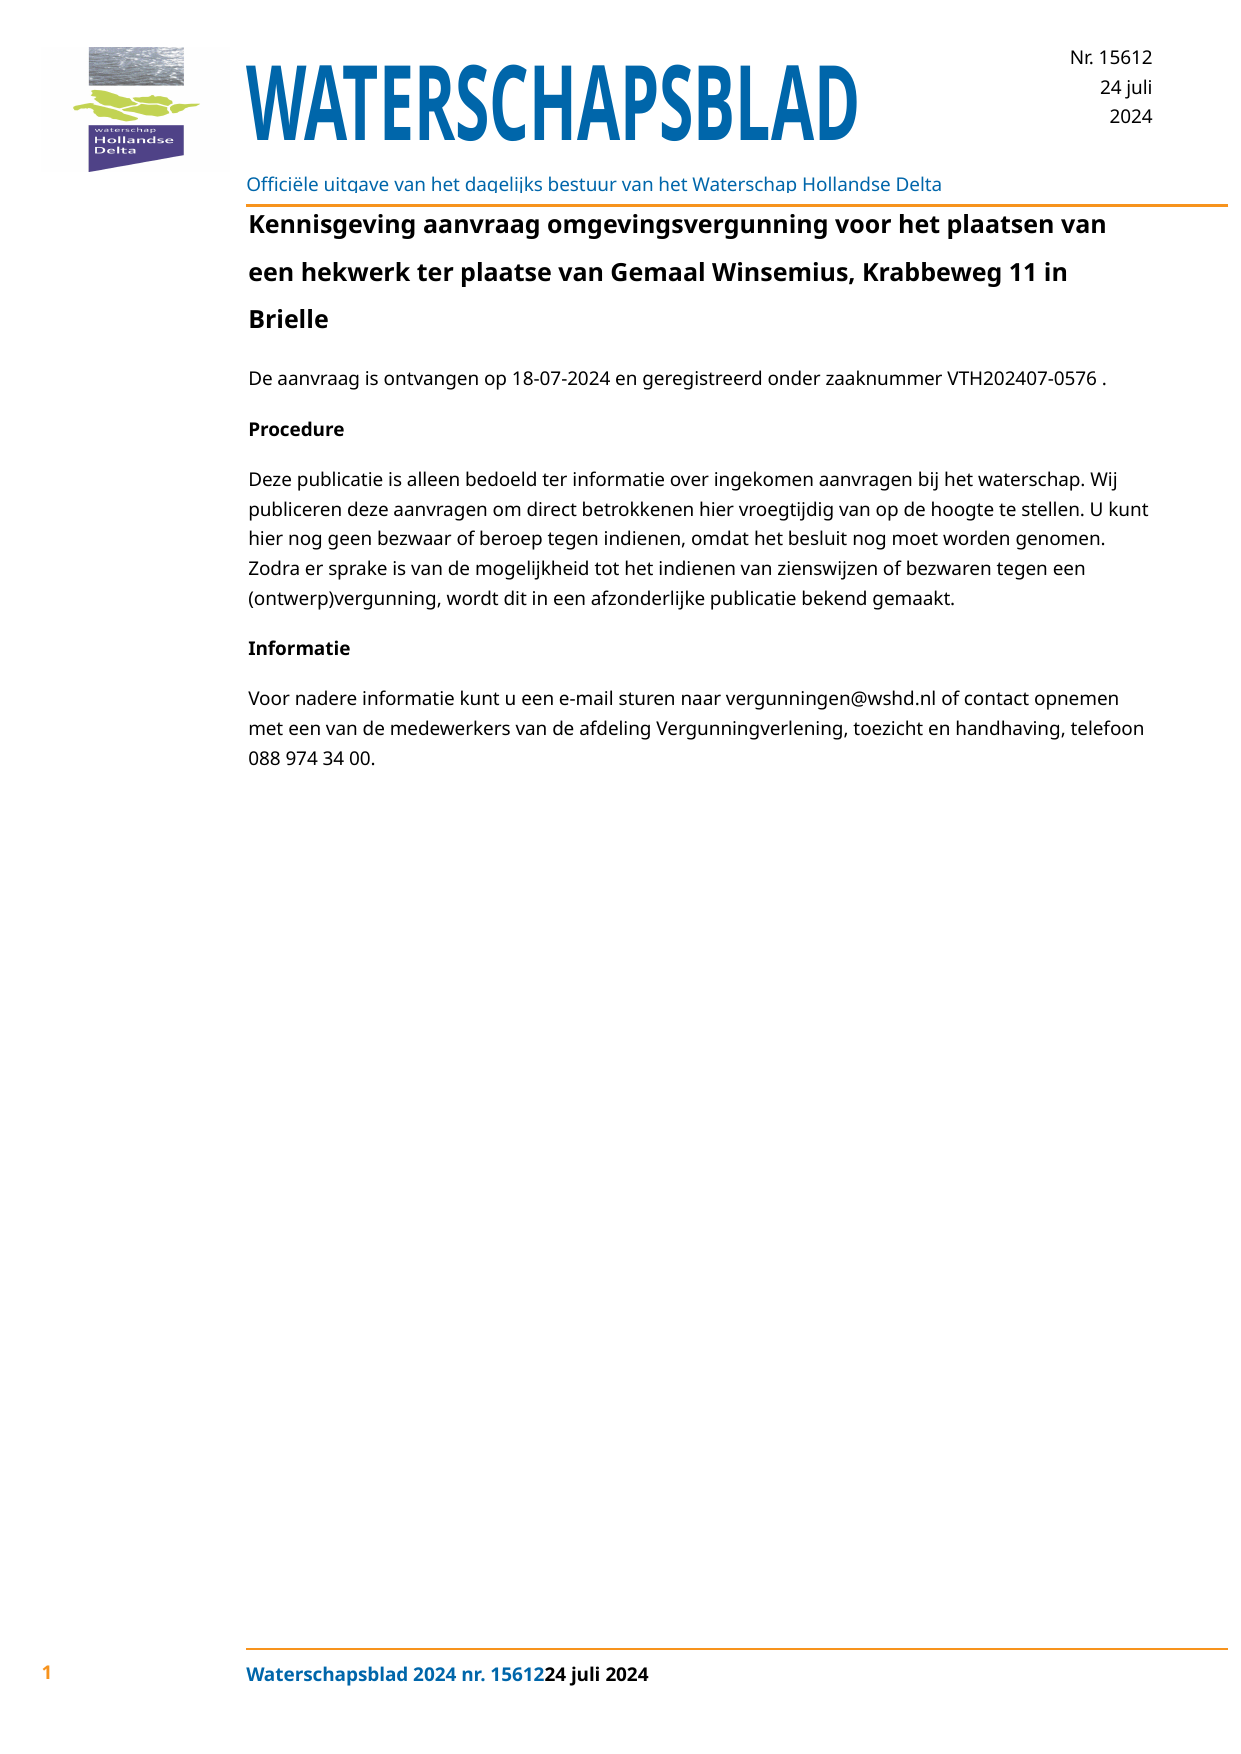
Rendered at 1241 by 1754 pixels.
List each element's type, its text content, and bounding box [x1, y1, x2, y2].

text Kennisgeving aanvraag omgevingsvergunning voor het plaatsen van een hekwerk ter plaatse van Gemaal Winsemius, Krabbeweg 11 in Brielle [248, 207, 1152, 336]
text Procedure [248, 416, 1152, 442]
text Deze publicatie is alleen bedoeld ter informatie over ingekomen aanvragen bij het waterschap. Wij publiceren deze aanvragen om direct betrokkenen hier vroegtijdig van op de hoogte te stellen. U kunt hier nog geen bezwaar of beroep tegen indienen, omdat het besluit nog moet worden genomen. Zodra er sprake is van de mogelijkheid tot het indienen van zienswijzen of bezwaren tegen een (ontwerp)vergunning, wordt dit in een afzonderlijke publicatie bekend gemaakt. [248, 466, 1152, 610]
text Voor nadere informatie kunt u een e-mail sturen naar vergunningen@wshd.nl of contact opnemen met een van de medewerkers van de afdeling Vergunningverlening, toezicht en handhaving, telefoon 088 974 34 00. [248, 686, 1152, 770]
text De aanvraag is ontvangen op 18-07-2024 en geregistreerd onder zaaknummer VTH202407-0576 . [248, 366, 1152, 391]
text Informatie [248, 635, 1152, 661]
picture [41, 47, 231, 172]
